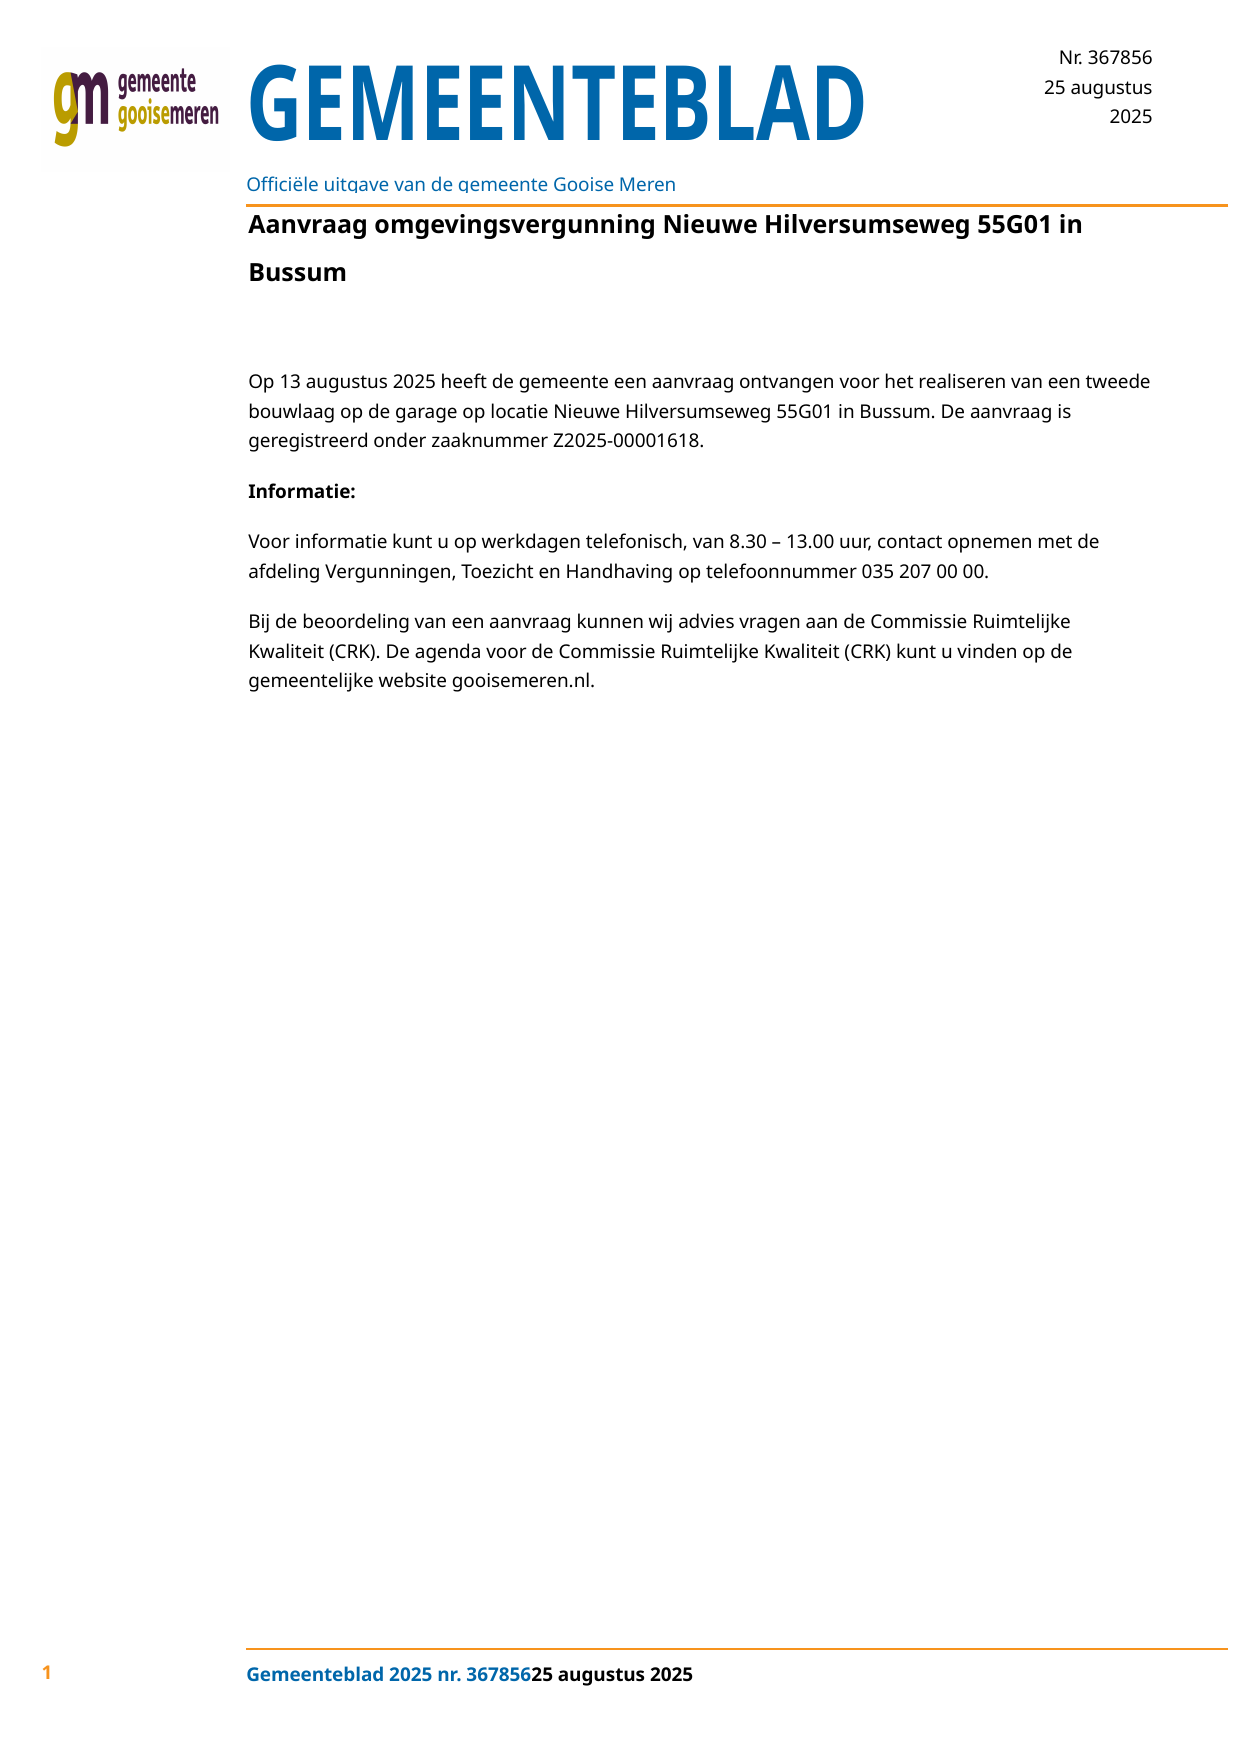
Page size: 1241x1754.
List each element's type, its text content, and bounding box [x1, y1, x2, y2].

text Informatie: [248, 478, 1152, 504]
picture [41, 47, 231, 172]
text Op 13 augustus 2025 heeft de gemeente een aanvraag ontvangen voor het realiseren van een tweede bouwlaag op de garage op locatie Nieuwe Hilversumseweg 55G01 in Bussum. De aanvraag is geregistreerd onder zaaknummer Z2025-00001618. [248, 368, 1152, 453]
text Voor informatie kunt u op werkdagen telefonisch, van 8.30 – 13.00 uur, contact opnemen met de afdeling Vergunningen, Toezicht en Handhaving op telefoonnummer 035 207 00 00. [248, 528, 1152, 584]
text Bij de beoordeling van een aanvraag kunnen wij advies vragen aan de Commissie Ruimtelijke Kwaliteit (CRK). De agenda voor de Commissie Ruimtelijke Kwaliteit (CRK) kunt u vinden op de gemeentelijke website gooisemeren.nl. [248, 608, 1152, 693]
text Aanvraag omgevingsvergunning Nieuwe Hilversumseweg 55G01 in Bussum [248, 207, 1152, 288]
